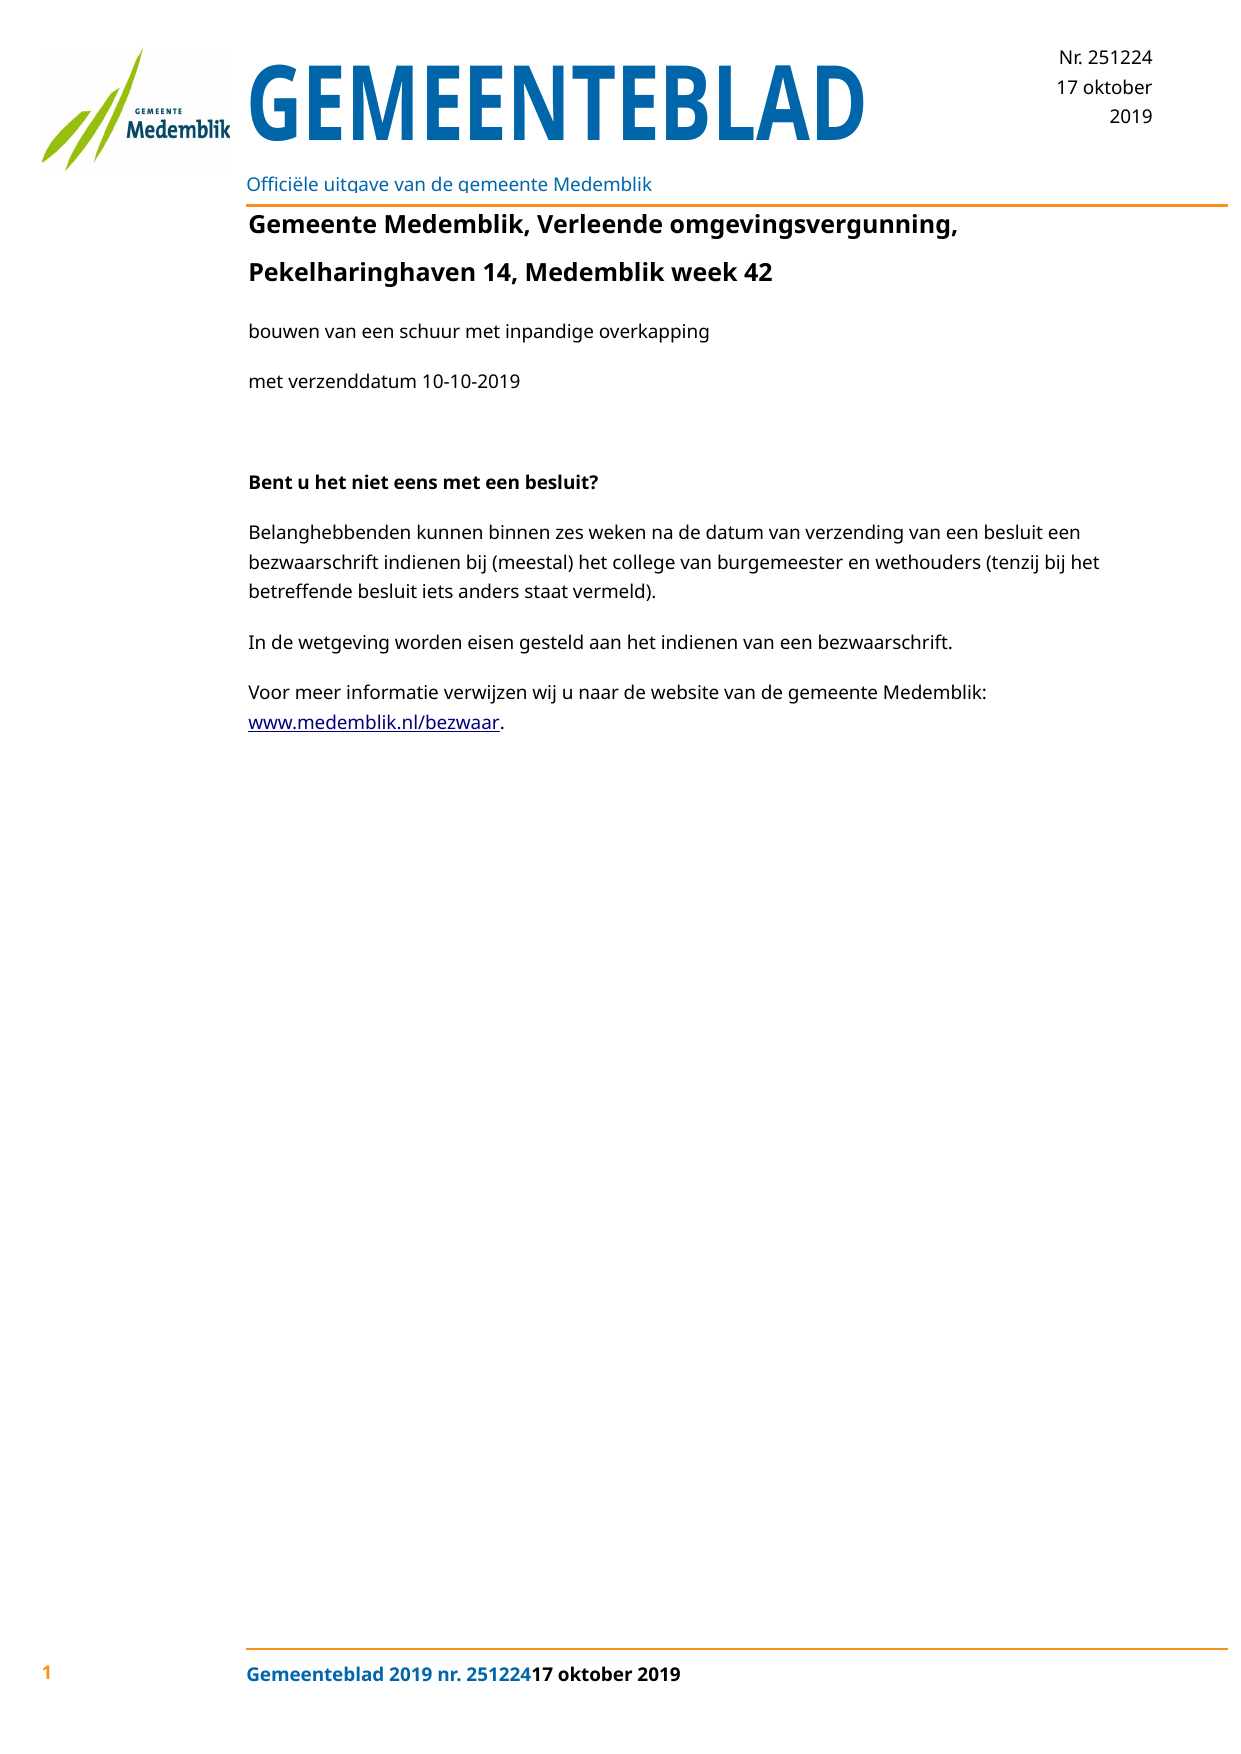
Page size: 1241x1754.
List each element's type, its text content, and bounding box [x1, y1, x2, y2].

text In de wetgeving worden eisen gesteld aan het indienen van een bezwaarschrift. [248, 629, 1152, 655]
text Voor meer informatie verwijzen wij u naar de website van de gemeente Medemblik: www.medemblik.nl/bezwaar. [248, 679, 1152, 735]
text bouwen van een schuur met inpandige overkapping [248, 318, 1152, 344]
text Belanghebbenden kunnen binnen zes weken na de datum van verzending van een besluit een bezwaarschrift indienen bij (meestal) het college van burgemeester en wethouders (tenzij bij het betreffende besluit iets anders staat vermeld). [248, 519, 1152, 604]
text Gemeente Medemblik, Verleende omgevingsvergunning, Pekelharinghaven 14, Medemblik week 42 [248, 207, 1152, 288]
text met verzenddatum 10-10-2019 [248, 368, 1152, 394]
text Bent u het niet eens met een besluit? [248, 469, 1152, 495]
picture [41, 47, 231, 172]
